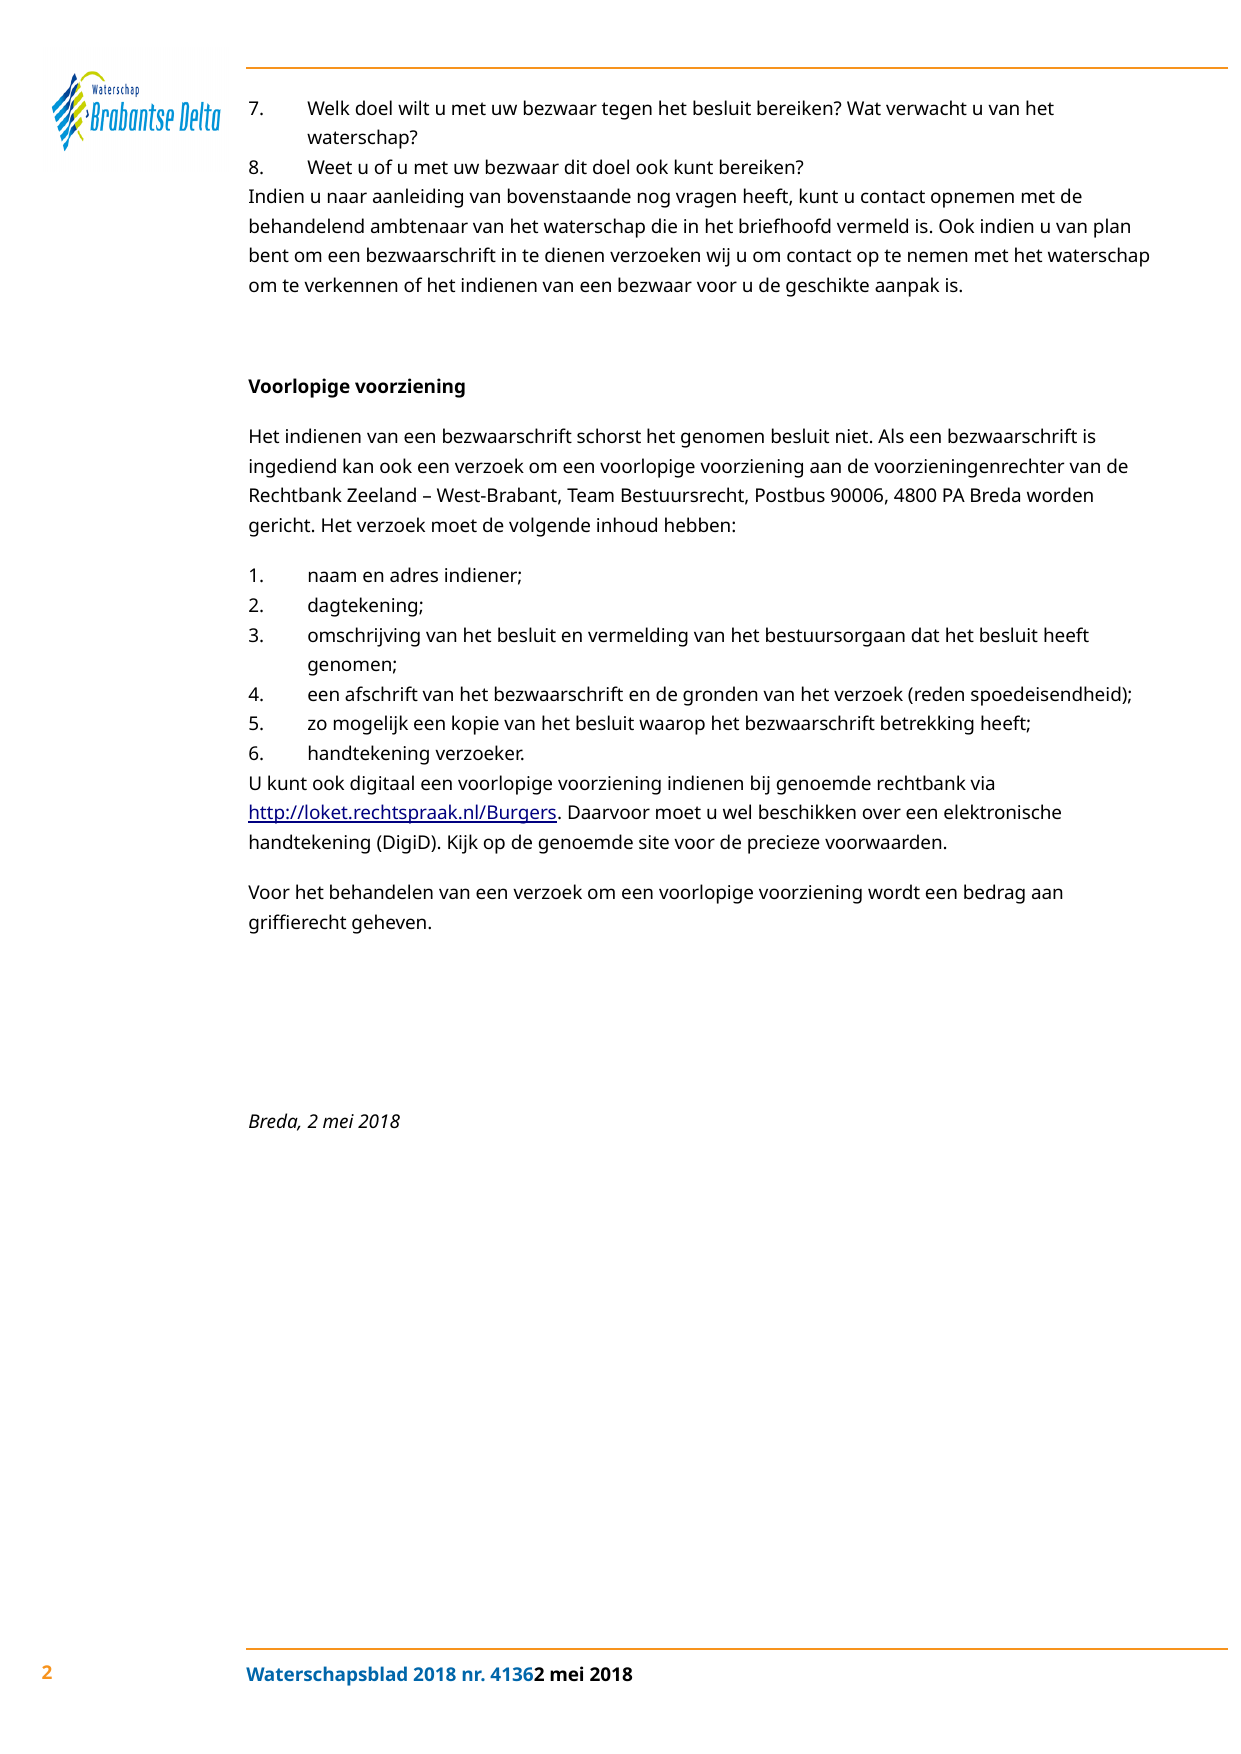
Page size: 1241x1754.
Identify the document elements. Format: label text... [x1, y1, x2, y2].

list omschrijving van het besluit en vermelding van het bestuursorgaan dat het besluit heeft genomen; [248, 622, 1152, 677]
picture [41, 47, 231, 172]
list zo mogelijk een kopie van het besluit waarop het bezwaarschrift betrekking heeft; [248, 711, 1152, 736]
list Weet u of u met uw bezwaar dit doel ook kunt bereiken? [248, 154, 1152, 180]
text Het indienen van een bezwaarschrift schorst het genomen besluit niet. Als een bezwaarschrift is ingediend kan ook een verzoek om een voorlopige voorziening aan de voorzieningenrechter van de Rechtbank Zeeland – West-Brabant, Team Bestuursrecht, Postbus 90006, 4800 PA Breda worden gericht. Het verzoek moet de volgende inhoud hebben: [248, 423, 1152, 538]
list een afschrift van het bezwaarschrift en de gronden van het verzoek (reden spoedeisendheid); [248, 681, 1152, 707]
list naam en adres indiener; [248, 563, 1152, 588]
text Voorlopige voorziening [248, 373, 1152, 399]
text Breda, 2 mei 2018 [248, 1108, 1152, 1134]
text Indien u naar aanleiding van bovenstaande nog vragen heeft, kunt u contact opnemen met de behandelend ambtenaar van het waterschap die in het briefhoofd vermeld is. Ook indien u van plan bent om een bezwaarschrift in te dienen verzoeken wij u om contact op te nemen met het waterschap om te verkennen of het indienen van een bezwaar voor u de geschikte aanpak is. [248, 183, 1152, 298]
list dagtekening; [248, 592, 1152, 618]
text Voor het behandelen van een verzoek om een voorlopige voorziening wordt een bedrag aan griffierecht geheven. [248, 879, 1152, 935]
list handtekening verzoeker. [248, 740, 1152, 766]
list Welk doel wilt u met uw bezwaar tegen het besluit bereiken? Wat verwacht u van het waterschap? [248, 95, 1152, 150]
text U kunt ook digitaal een voorlopige voorziening indienen bij genoemde rechtbank via http://loket.rechtspraak.nl/Burgers. Daarvoor moet u wel beschikken over een elektronische handtekening (DigiD). Kijk op de genoemde site voor de precieze voorwaarden. [248, 770, 1152, 855]
